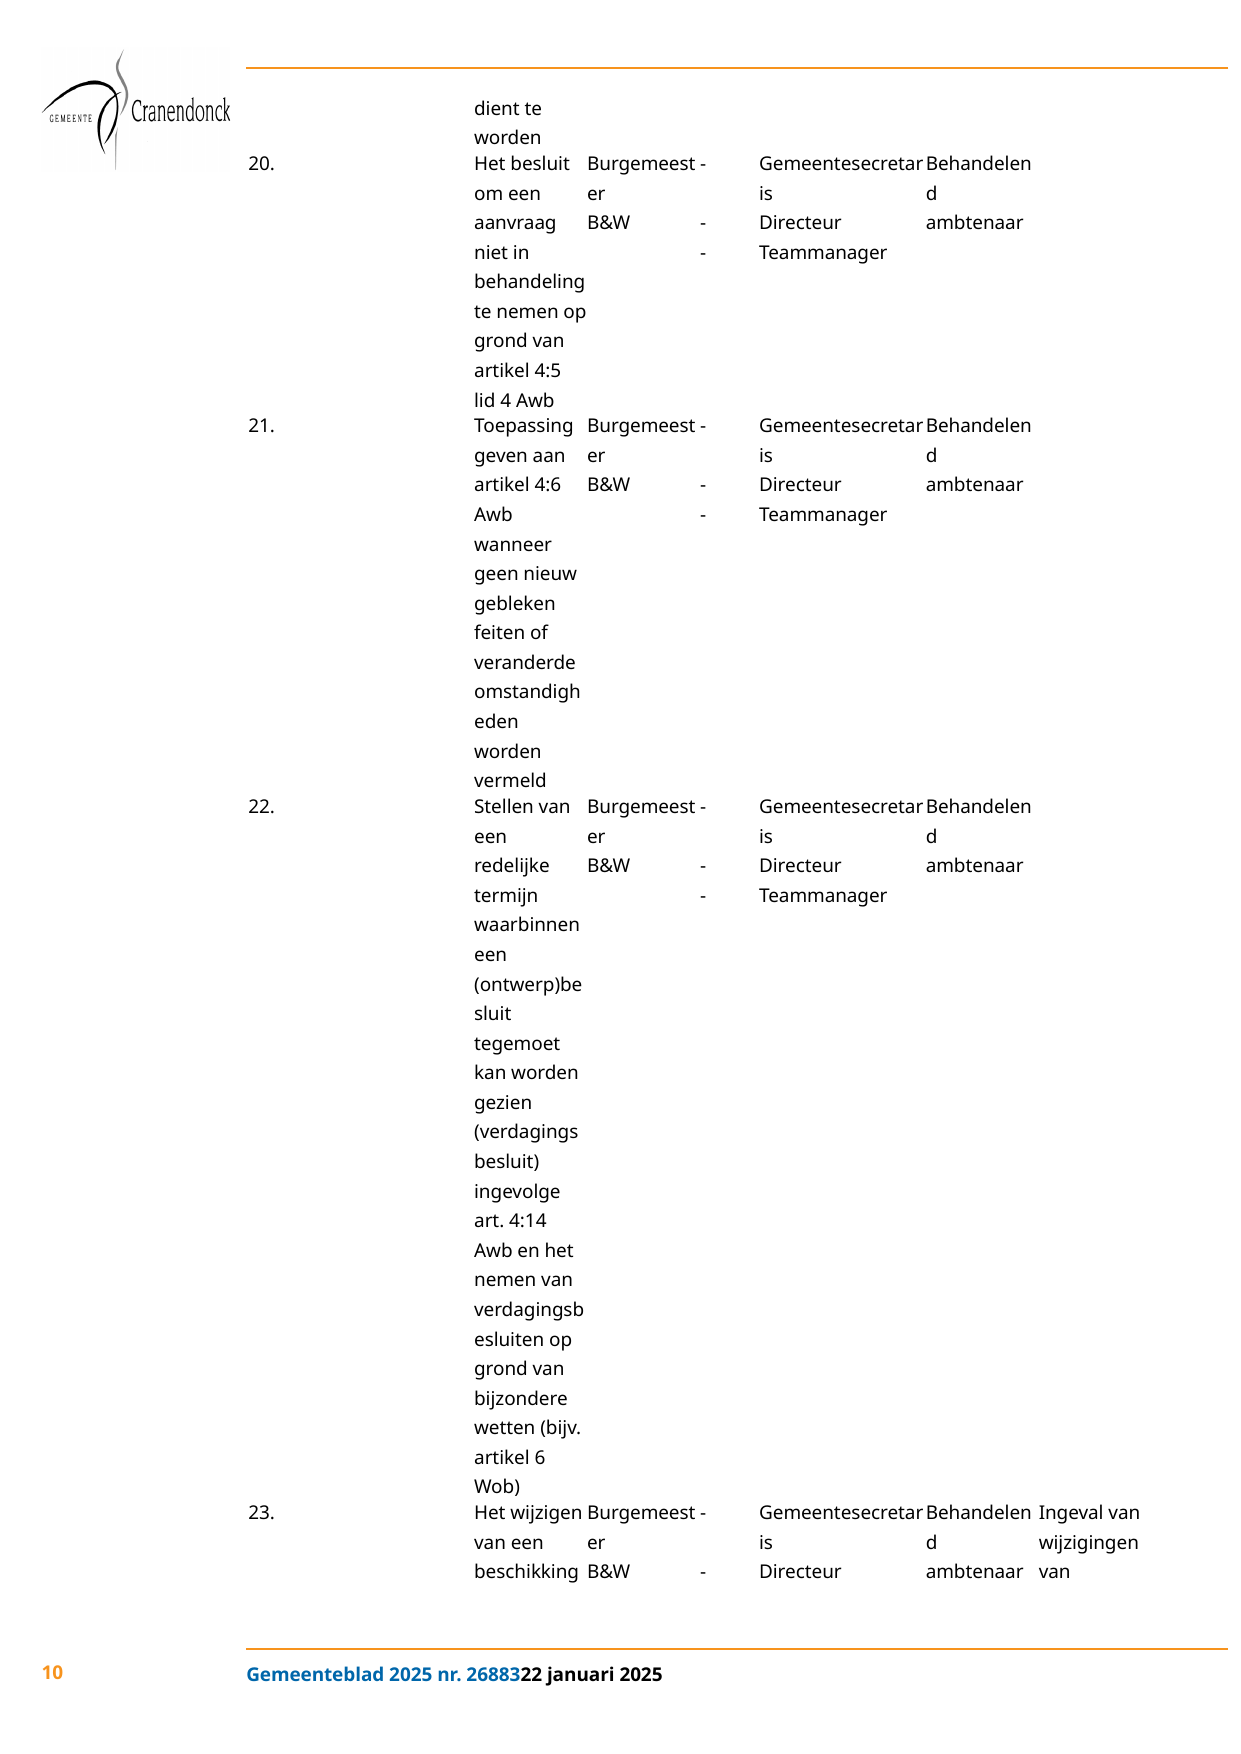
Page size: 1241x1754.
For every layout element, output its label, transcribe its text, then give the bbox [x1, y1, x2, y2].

table_cell 22. [248, 793, 474, 1499]
table_cell Burgemeester B&W [587, 793, 700, 1499]
table_cell Behandelend ambtenaar [926, 413, 1038, 793]
table_cell [1039, 793, 1152, 1499]
table_cell Gemeentesecretaris Directeur Teammanager [700, 413, 926, 793]
table_cell dient te worden [474, 95, 587, 150]
table_cell [1039, 95, 1152, 150]
table_cell Stellen van een redelijke termijn waarbinnen een (ontwerp)besluit tegemoet kan worden gezien (verdagingsbesluit) ingevolge art. 4:14 Awb en het nemen van verdagingsbesluiten op grond van bijzondere wetten (bijv. artikel 6 Wob) [474, 793, 587, 1499]
table_cell 21. [248, 413, 474, 793]
table_cell [1039, 413, 1152, 793]
table_cell [248, 95, 474, 150]
table_cell [1039, 150, 1152, 412]
table_cell Het wijzigen van een beschikking [474, 1499, 587, 1584]
table_cell [700, 95, 926, 150]
table_cell 20. [248, 150, 474, 412]
table_cell Gemeentesecretaris Directeur [700, 1499, 926, 1584]
table_cell Burgemeester B&W [587, 1499, 700, 1584]
table_cell Burgemeester B&W [587, 150, 700, 412]
table_cell 23. [248, 1499, 474, 1584]
table_cell Het besluit om een aanvraag niet in behandeling te nemen op grond van artikel 4:5 lid 4 Awb [474, 150, 587, 412]
table_cell Behandelend ambtenaar [926, 1499, 1038, 1584]
table_cell Behandelend ambtenaar [926, 793, 1038, 1499]
table_cell Gemeentesecretaris Directeur Teammanager [700, 793, 926, 1499]
picture [41, 47, 231, 172]
table_cell Burgemeester B&W [587, 413, 700, 793]
table_cell [926, 95, 1038, 150]
table_cell Behandelend ambtenaar [926, 150, 1038, 412]
table_cell Ingeval van wijzigingen van [1039, 1499, 1152, 1584]
table_cell Gemeentesecretaris Directeur Teammanager [700, 150, 926, 412]
table_cell Toepassing geven aan artikel 4:6 Awb wanneer geen nieuw gebleken feiten of veranderde omstandigheden worden vermeld [474, 413, 587, 793]
table_cell [587, 95, 700, 150]
